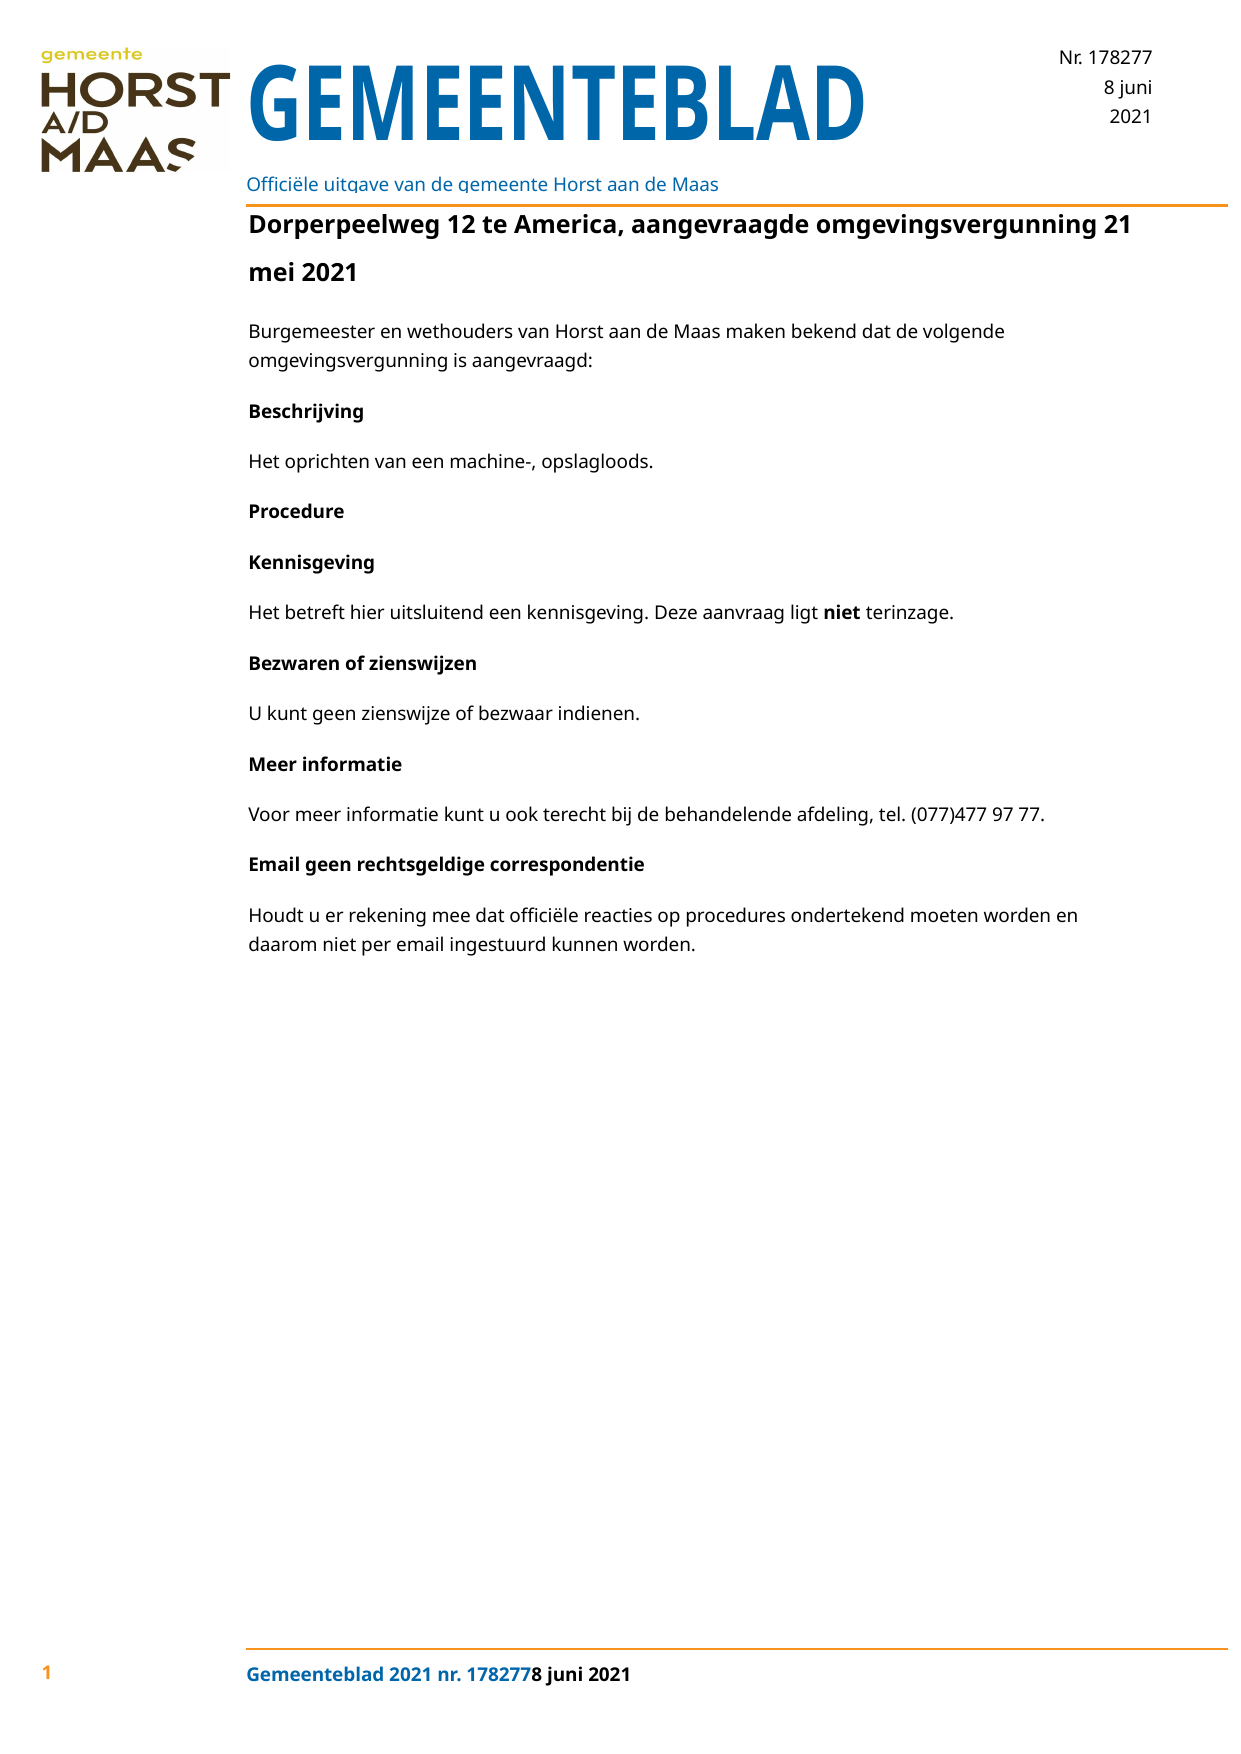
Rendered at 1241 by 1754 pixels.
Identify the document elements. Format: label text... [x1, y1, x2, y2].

picture [41, 47, 231, 172]
text Voor meer informatie kunt u ook terecht bij de behandelende afdeling, tel. (077)477 97 77. [248, 801, 1152, 827]
text Meer informatie [248, 751, 1152, 777]
text Dorperpeelweg 12 te America, aangevraagde omgevingsvergunning 21 mei 2021 [248, 207, 1152, 288]
text Het oprichten van een machine-, opslagloods. [248, 448, 1152, 474]
text Beschrijving [248, 398, 1152, 424]
text Bezwaren of zienswijzen [248, 650, 1152, 676]
text Het betreft hier uitsluitend een kennisgeving. Deze aanvraag ligt niet terinzage. [248, 599, 1152, 625]
text Email geen rechtsgeldige correspondentie [248, 852, 1152, 877]
text U kunt geen zienswijze of bezwaar indienen. [248, 700, 1152, 726]
text Procedure [248, 499, 1152, 524]
text Houdt u er rekening mee dat officiële reacties op procedures ondertekend moeten worden en daarom niet per email ingestuurd kunnen worden. [248, 902, 1152, 957]
text Kennisgeving [248, 549, 1152, 575]
text Burgemeester en wethouders van Horst aan de Maas maken bekend dat de volgende omgevingsvergunning is aangevraagd: [248, 318, 1152, 373]
